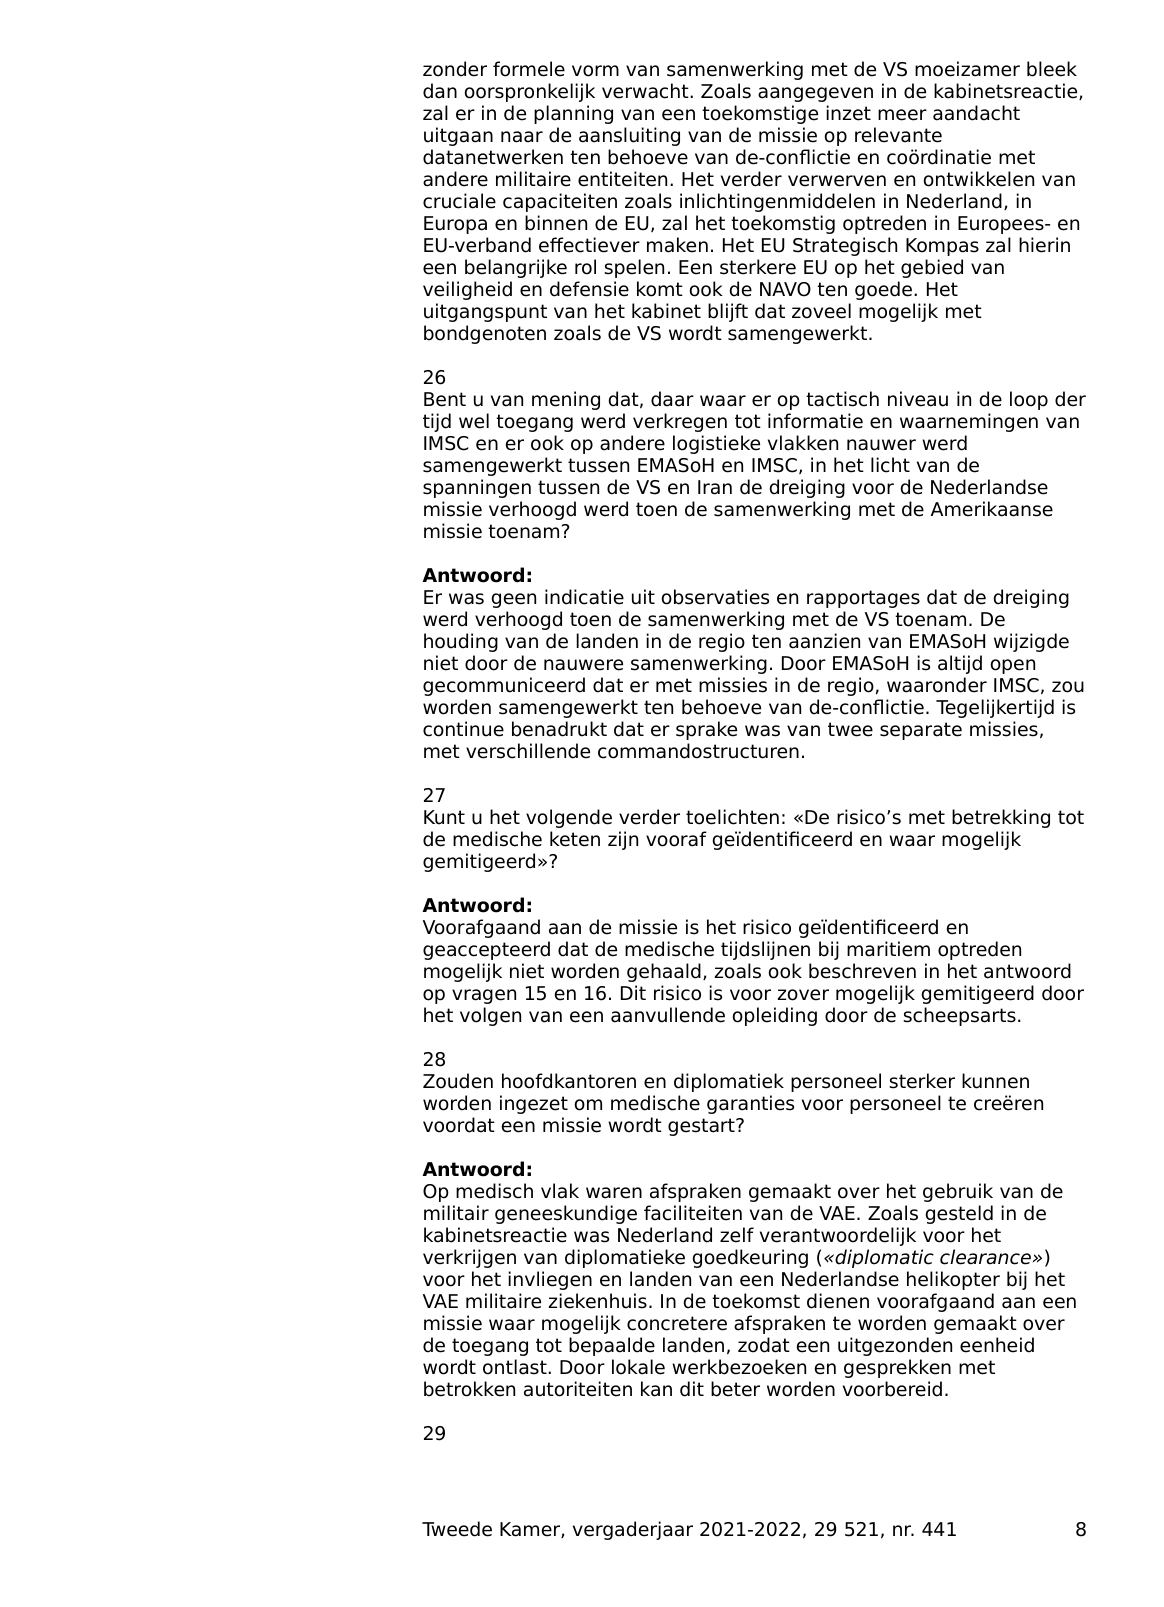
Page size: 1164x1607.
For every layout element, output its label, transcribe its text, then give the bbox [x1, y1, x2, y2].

text Antwoord: [422, 895, 1087, 917]
text 28 [422, 1049, 1087, 1071]
text Kunt u het volgende verder toelichten: «De risico’s met betrekking tot de medische keten zijn vooraf geïdentificeerd en waar mogelijk gemitigeerd»? [422, 807, 1087, 873]
text Er was geen indicatie uit observaties en rapportages dat de dreiging werd verhoogd toen de samenwerking met de VS toenam. De houding van de landen in de regio ten aanzien van EMASoH wijzigde niet door de nauwere samenwerking. Door EMASoH is altijd open gecommuniceerd dat er met missies in de regio, waaronder IMSC, zou worden samengewerkt ten behoeve van de-conflictie. Tegelijkertijd is continue benadrukt dat er sprake was van twee separate missies, met verschillende commandostructuren. [422, 587, 1087, 763]
text Antwoord: [422, 1159, 1087, 1181]
text Op medisch vlak waren afspraken gemaakt over het gebruik van de militair geneeskundige faciliteiten van de VAE. Zoals gesteld in de kabinetsreactie was Nederland zelf verantwoordelijk voor het verkrijgen van diplomatieke goedkeuring («diplomatic clearance») voor het invliegen en landen van een Nederlandse helikopter bij het VAE militaire ziekenhuis. In de toekomst dienen voorafgaand aan een missie waar mogelijk concretere afspraken te worden gemaakt over de toegang tot bepaalde landen, zodat een uitgezonden eenheid wordt ontlast. Door lokale werkbezoeken en gesprekken met betrokken autoriteiten kan dit beter worden voorbereid. [422, 1181, 1087, 1401]
text Antwoord: [422, 565, 1087, 587]
text Bent u van mening dat, daar waar er op tactisch niveau in de loop der tijd wel toegang werd verkregen tot informatie en waarnemingen van IMSC en er ook op andere logistieke vlakken nauwer werd samengewerkt tussen EMASoH en IMSC, in het licht van de spanningen tussen de VS en Iran de dreiging voor de Nederlandse missie verhoogd werd toen de samenwerking met de Amerikaanse missie toenam? [422, 389, 1087, 543]
text Voorafgaand aan de missie is het risico geïdentificeerd en geaccepteerd dat de medische tijdslijnen bij maritiem optreden mogelijk niet worden gehaald, zoals ook beschreven in het antwoord op vragen 15 en 16. Dit risico is voor zover mogelijk gemitigeerd door het volgen van een aanvullende opleiding door de scheepsarts. [422, 917, 1087, 1027]
text 29 [422, 1423, 1087, 1445]
text Zouden hoofdkantoren en diplomatiek personeel sterker kunnen worden ingezet om medische garanties voor personeel te creëren voordat een missie wordt gestart? [422, 1071, 1087, 1137]
text 27 [422, 785, 1087, 807]
text 26 [422, 367, 1087, 389]
text zonder formele vorm van samenwerking met de VS moeizamer bleek dan oorspronkelijk verwacht. Zoals aangegeven in de kabinetsreactie, zal er in de planning van een toekomstige inzet meer aandacht uitgaan naar de aansluiting van de missie op relevante datanetwerken ten behoeve van de-conflictie en coördinatie met andere militaire entiteiten. Het verder verwerven en ontwikkelen van cruciale capaciteiten zoals inlichtingenmiddelen in Nederland, in Europa en binnen de EU, zal het toekomstig optreden in Europees- en EU-verband effectiever maken. Het EU Strategisch Kompas zal hierin een belangrijke rol spelen. Een sterkere EU op het gebied van veiligheid en defensie komt ook de NAVO ten goede. Het uitgangspunt van het kabinet blijft dat zoveel mogelijk met bondgenoten zoals de VS wordt samengewerkt. [422, 59, 1087, 345]
